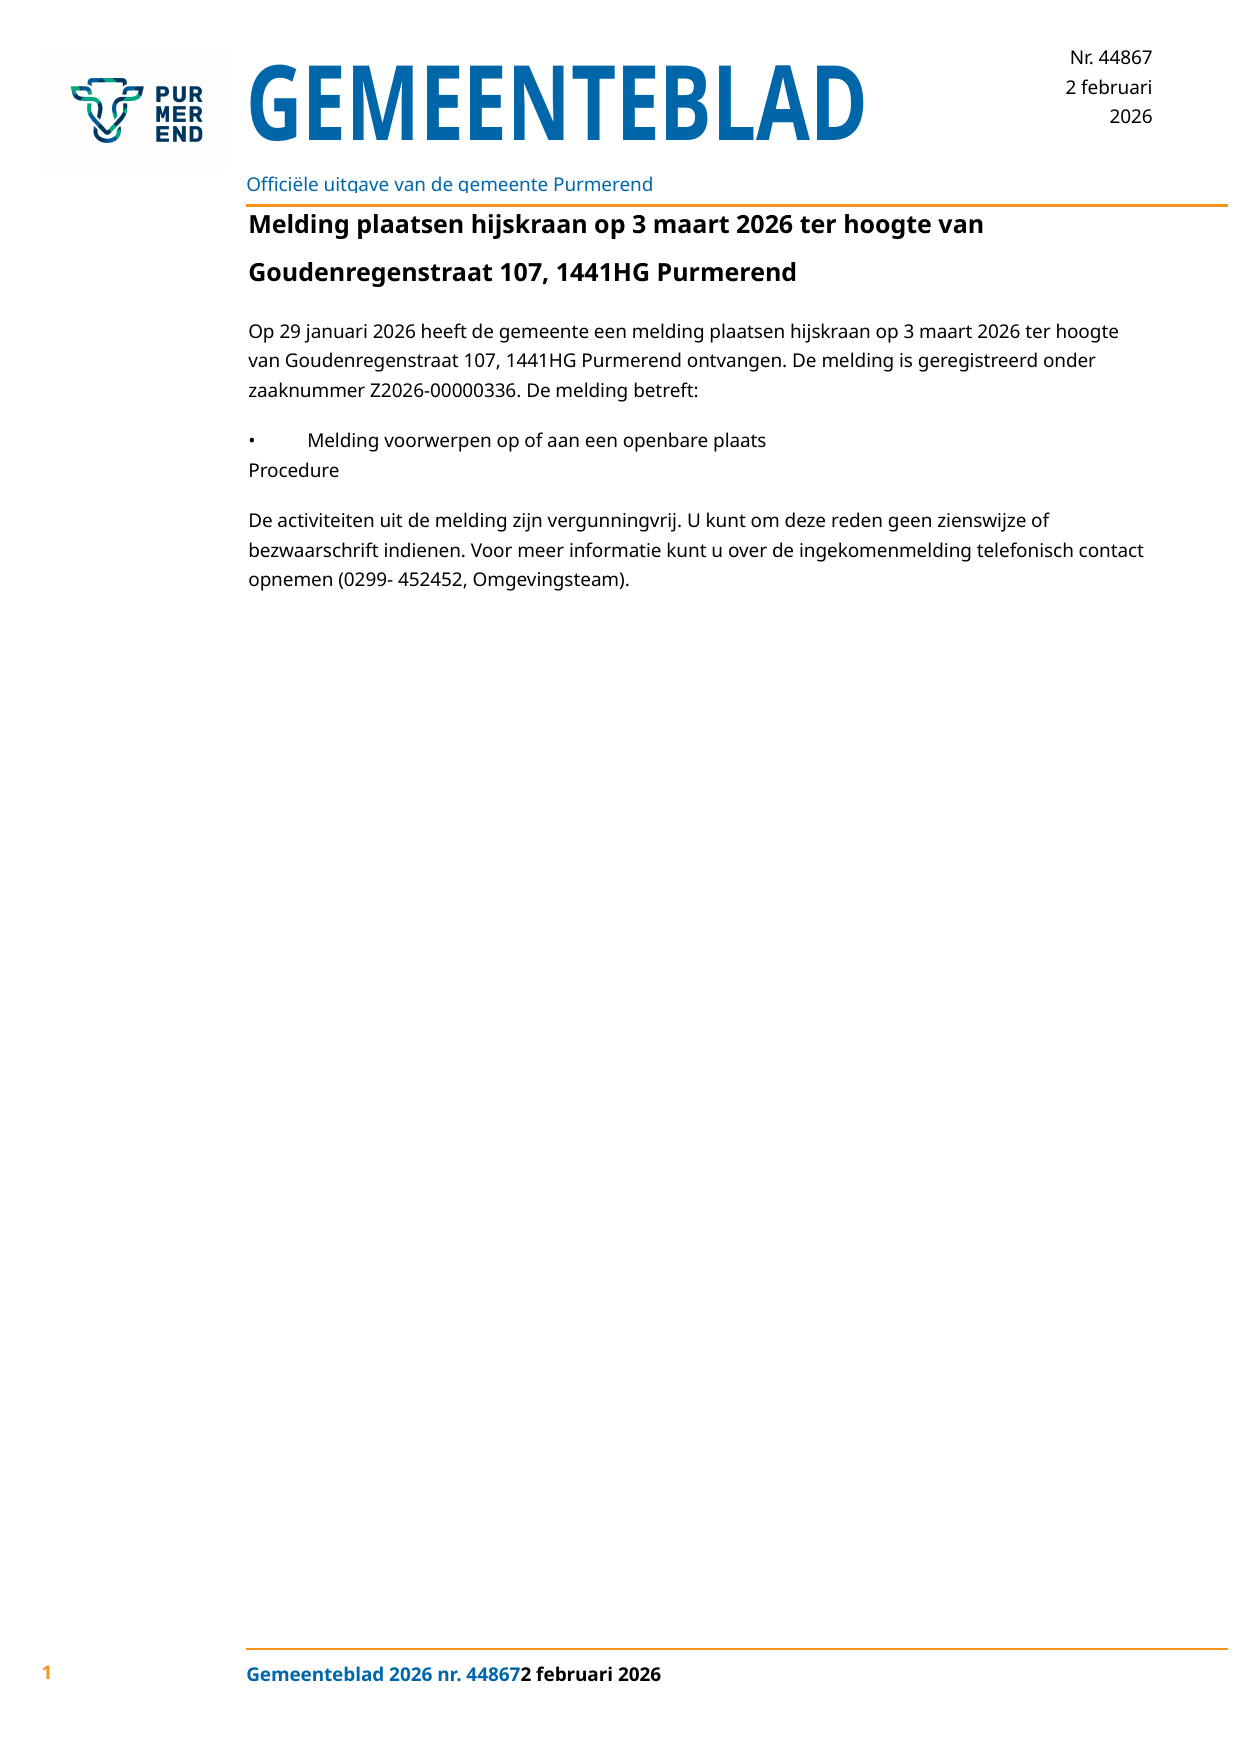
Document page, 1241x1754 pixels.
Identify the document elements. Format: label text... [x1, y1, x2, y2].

list Melding voorwerpen op of aan een openbare plaats [248, 427, 1152, 453]
text De activiteiten uit de melding zijn vergunningvrij. U kunt om deze reden geen zienswijze of bezwaarschrift indienen. Voor meer informatie kunt u over de ingekomenmelding telefonisch contact opnemen (0299- 452452, Omgevingsteam). [248, 507, 1152, 592]
text Procedure [248, 457, 1152, 483]
text Melding plaatsen hijskraan op 3 maart 2026 ter hoogte van Goudenregenstraat 107, 1441HG Purmerend [248, 207, 1152, 288]
picture [41, 47, 231, 172]
text Op 29 januari 2026 heeft de gemeente een melding plaatsen hijskraan op 3 maart 2026 ter hoogte van Goudenregenstraat 107, 1441HG Purmerend ontvangen. De melding is geregistreerd onder zaaknummer Z2026-00000336. De melding betreft: [248, 318, 1152, 403]
